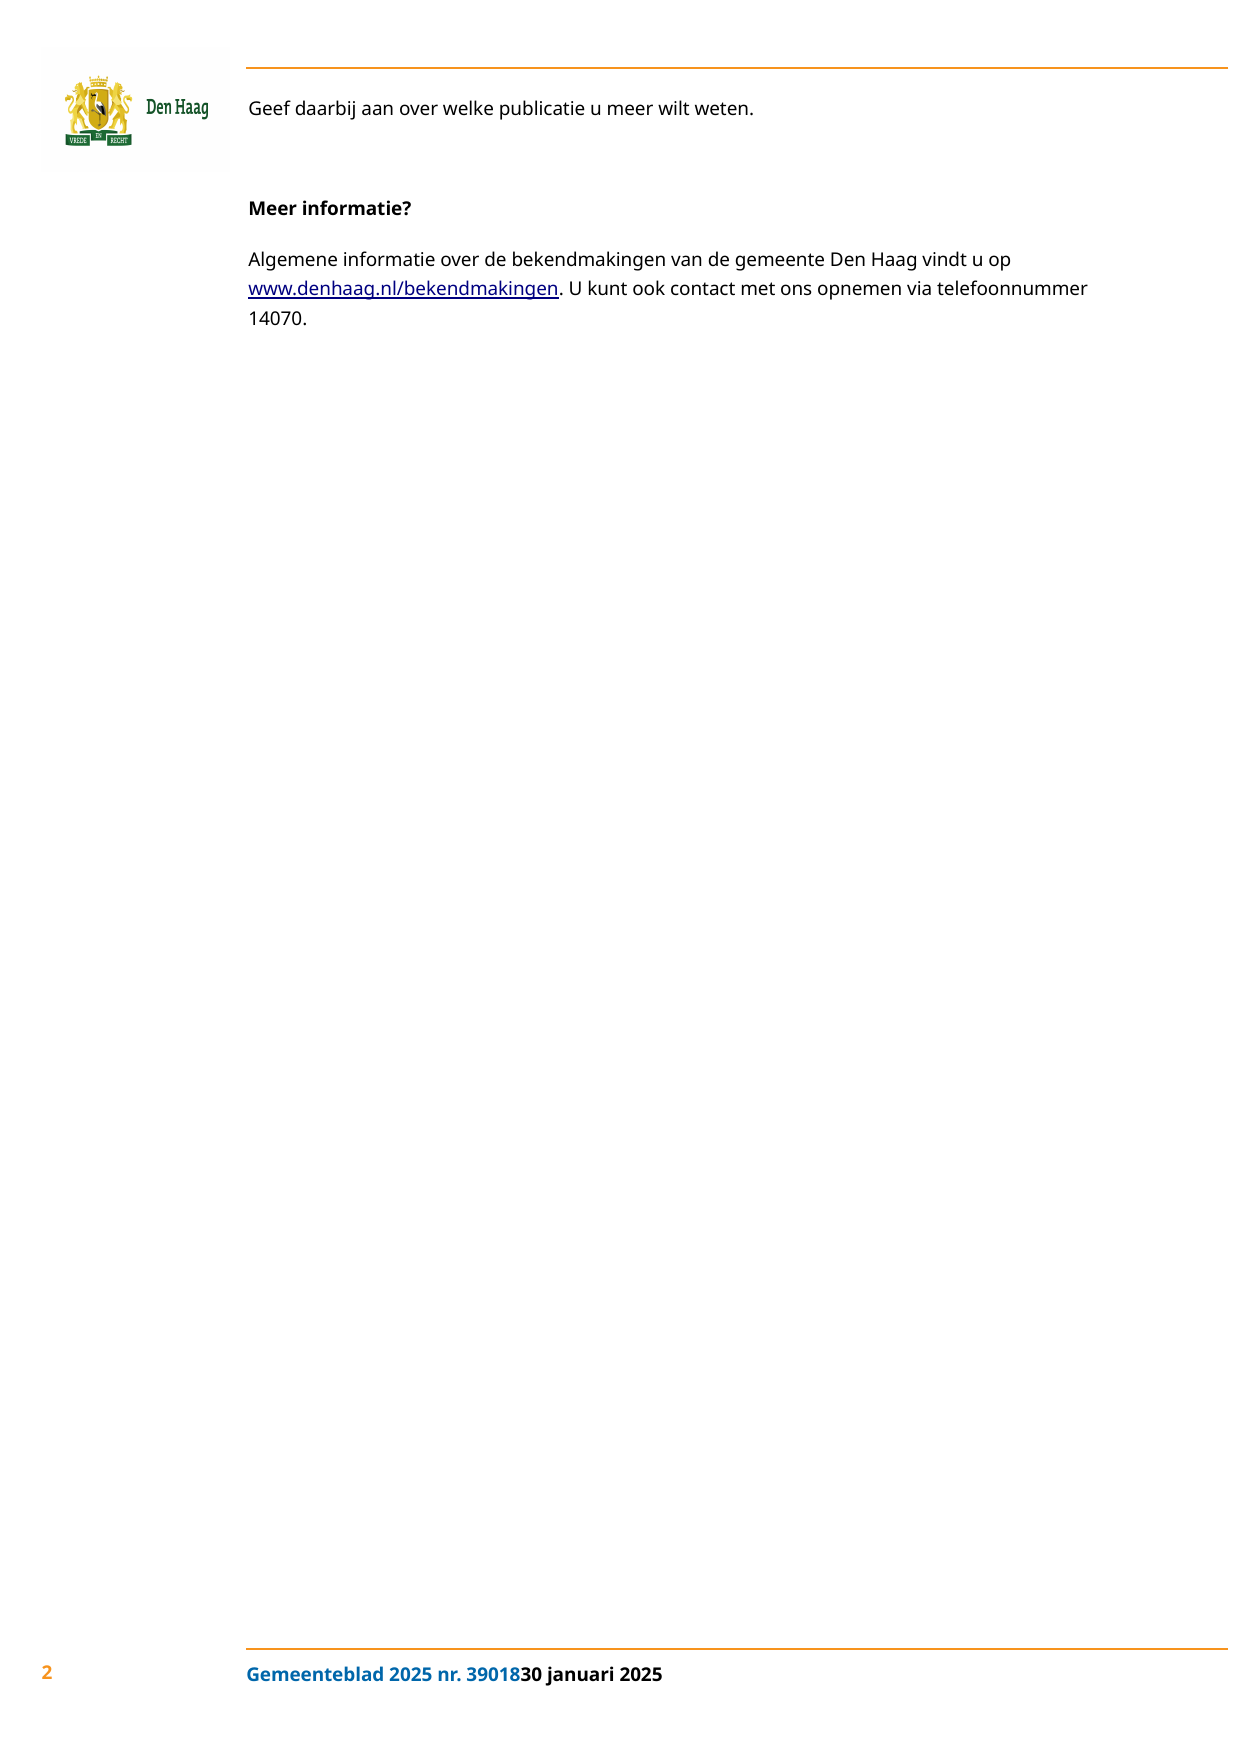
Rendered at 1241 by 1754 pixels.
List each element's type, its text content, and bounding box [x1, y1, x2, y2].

text Meer informatie? [248, 196, 1152, 221]
text Geef daarbij aan over welke publicatie u meer wilt weten. [248, 95, 1152, 121]
text Algemene informatie over de bekendmakingen van de gemeente Den Haag vindt u op www.denhaag.nl/bekendmakingen. U kunt ook contact met ons opnemen via telefoonnummer 14070. [248, 246, 1152, 331]
picture [41, 47, 231, 172]
